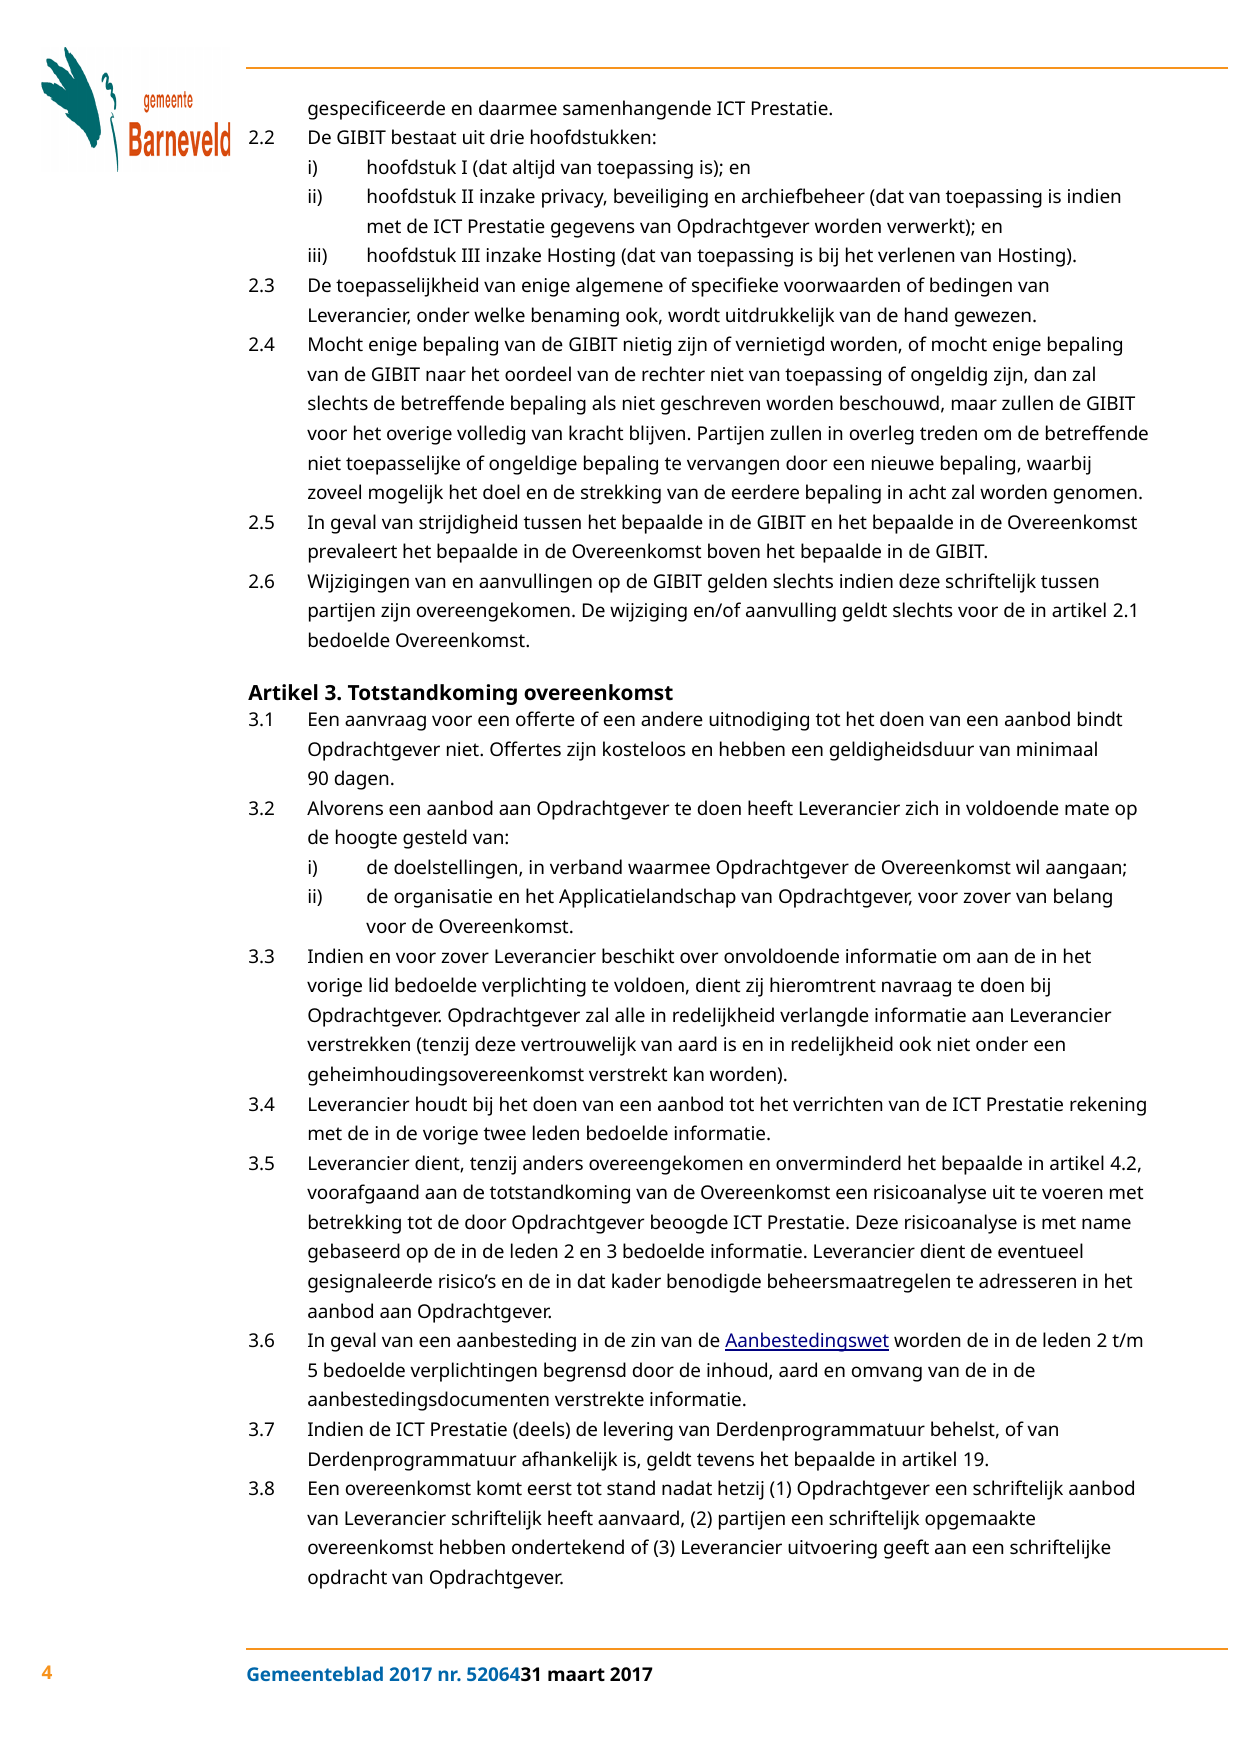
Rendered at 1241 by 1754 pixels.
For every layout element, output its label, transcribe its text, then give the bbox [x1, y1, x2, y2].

list gespecificeerde en daarmee samenhangende ICT Prestatie. [248, 95, 1152, 121]
list De GIBIT bestaat uit drie hoofdstukken: [248, 124, 1152, 150]
list Een overeenkomst komt eerst tot stand nadat hetzij (1) Opdrachtgever een schriftelijk aanbod van Leverancier schriftelijk heeft aanvaard, (2) partijen een schriftelijk opgemaakte overeenkomst hebben ondertekend of (3) Leverancier uitvoering geeft aan een schriftelijke opdracht van Opdrachtgever. [248, 1475, 1152, 1590]
list Een aanvraag voor een offerte of een andere uitnodiging tot het doen van een aanbod bindt Opdrachtgever niet. Offertes zijn kosteloos en hebben een geldigheidsduur van minimaal 90 dagen. [248, 706, 1152, 791]
list hoofdstuk II inzake privacy, beveiliging en archiefbeheer (dat van toepassing is indien met de ICT Prestatie gegevens van Opdrachtgever worden verwerkt); en [307, 183, 1152, 239]
list Leverancier dient, tenzij anders overeengekomen en onverminderd het bepaalde in artikel 4.2, voorafgaand aan de totstandkoming van de Overeenkomst een risicoanalyse uit te voeren met betrekking tot de door Opdrachtgever beoogde ICT Prestatie. Deze risicoanalyse is met name gebaseerd op de in de leden 2 en 3 bedoelde informatie. Leverancier dient de eventueel gesignaleerde risico’s en de in dat kader benodigde beheersmaatregelen te adresseren in het aanbod aan Opdrachtgever. [248, 1150, 1152, 1323]
text Artikel 3. Totstandkoming overeenkomst [248, 678, 1152, 706]
list hoofdstuk I (dat altijd van toepassing is); en [307, 154, 1152, 180]
list Leverancier houdt bij het doen van een aanbod tot het verrichten van de ICT Prestatie rekening met de in de vorige twee leden bedoelde informatie. [248, 1091, 1152, 1146]
list de organisatie en het Applicatielandschap van Opdrachtgever, voor zover van belang voor de Overeenkomst. [307, 884, 1152, 939]
list Mocht enige bepaling van de GIBIT nietig zijn of vernietigd worden, of mocht enige bepaling van de GIBIT naar het oordeel van de rechter niet van toepassing of ongeldig zijn, dan zal slechts de betreffende bepaling als niet geschreven worden beschouwd, maar zullen de GIBIT voor het overige volledig van kracht blijven. Partijen zullen in overleg treden om de betreffende niet toepasselijke of ongeldige bepaling te vervangen door een nieuwe bepaling, waarbij zoveel mogelijk het doel en de strekking van de eerdere bepaling in acht zal worden genomen. [248, 331, 1152, 505]
list Wijzigingen van en aanvullingen op de GIBIT gelden slechts indien deze schriftelijk tussen partijen zijn overeengekomen. De wijziging en/of aanvulling geldt slechts voor de in artikel 2.1 bedoelde Overeenkomst. [248, 568, 1152, 653]
list hoofdstuk III inzake Hosting (dat van toepassing is bij het verlenen van Hosting). [307, 243, 1152, 268]
list Indien en voor zover Leverancier beschikt over onvoldoende informatie om aan de in het vorige lid bedoelde verplichting te voldoen, dient zij hieromtrent navraag te doen bij Opdrachtgever. Opdrachtgever zal alle in redelijkheid verlangde informatie aan Leverancier verstrekken (tenzij deze vertrouwelijk van aard is en in redelijkheid ook niet onder een geheimhoudingsovereenkomst verstrekt kan worden). [248, 943, 1152, 1087]
list In geval van een aanbesteding in de zin van de Aanbestedingswet worden de in de leden 2 t/m 5 bedoelde verplichtingen begrensd door de inhoud, aard en omvang van de in de aanbestedingsdocumenten verstrekte informatie. [248, 1327, 1152, 1412]
picture [41, 47, 231, 172]
list Indien de ICT Prestatie (deels) de levering van Derdenprogrammatuur behelst, of van Derdenprogrammatuur afhankelijk is, geldt tevens het bepaalde in artikel 19. [248, 1416, 1152, 1471]
list de doelstellingen, in verband waarmee Opdrachtgever de Overeenkomst wil aangaan; [307, 854, 1152, 880]
list De toepasselijkheid van enige algemene of specifieke voorwaarden of bedingen van Leverancier, onder welke benaming ook, wordt uitdrukkelijk van de hand gewezen. [248, 272, 1152, 328]
list Alvorens een aanbod aan Opdrachtgever te doen heeft Leverancier zich in voldoende mate op de hoogte gesteld van: [248, 795, 1152, 850]
list In geval van strijdigheid tussen het bepaalde in de GIBIT en het bepaalde in de Overeenkomst prevaleert het bepaalde in de Overeenkomst boven het bepaalde in de GIBIT. [248, 509, 1152, 564]
